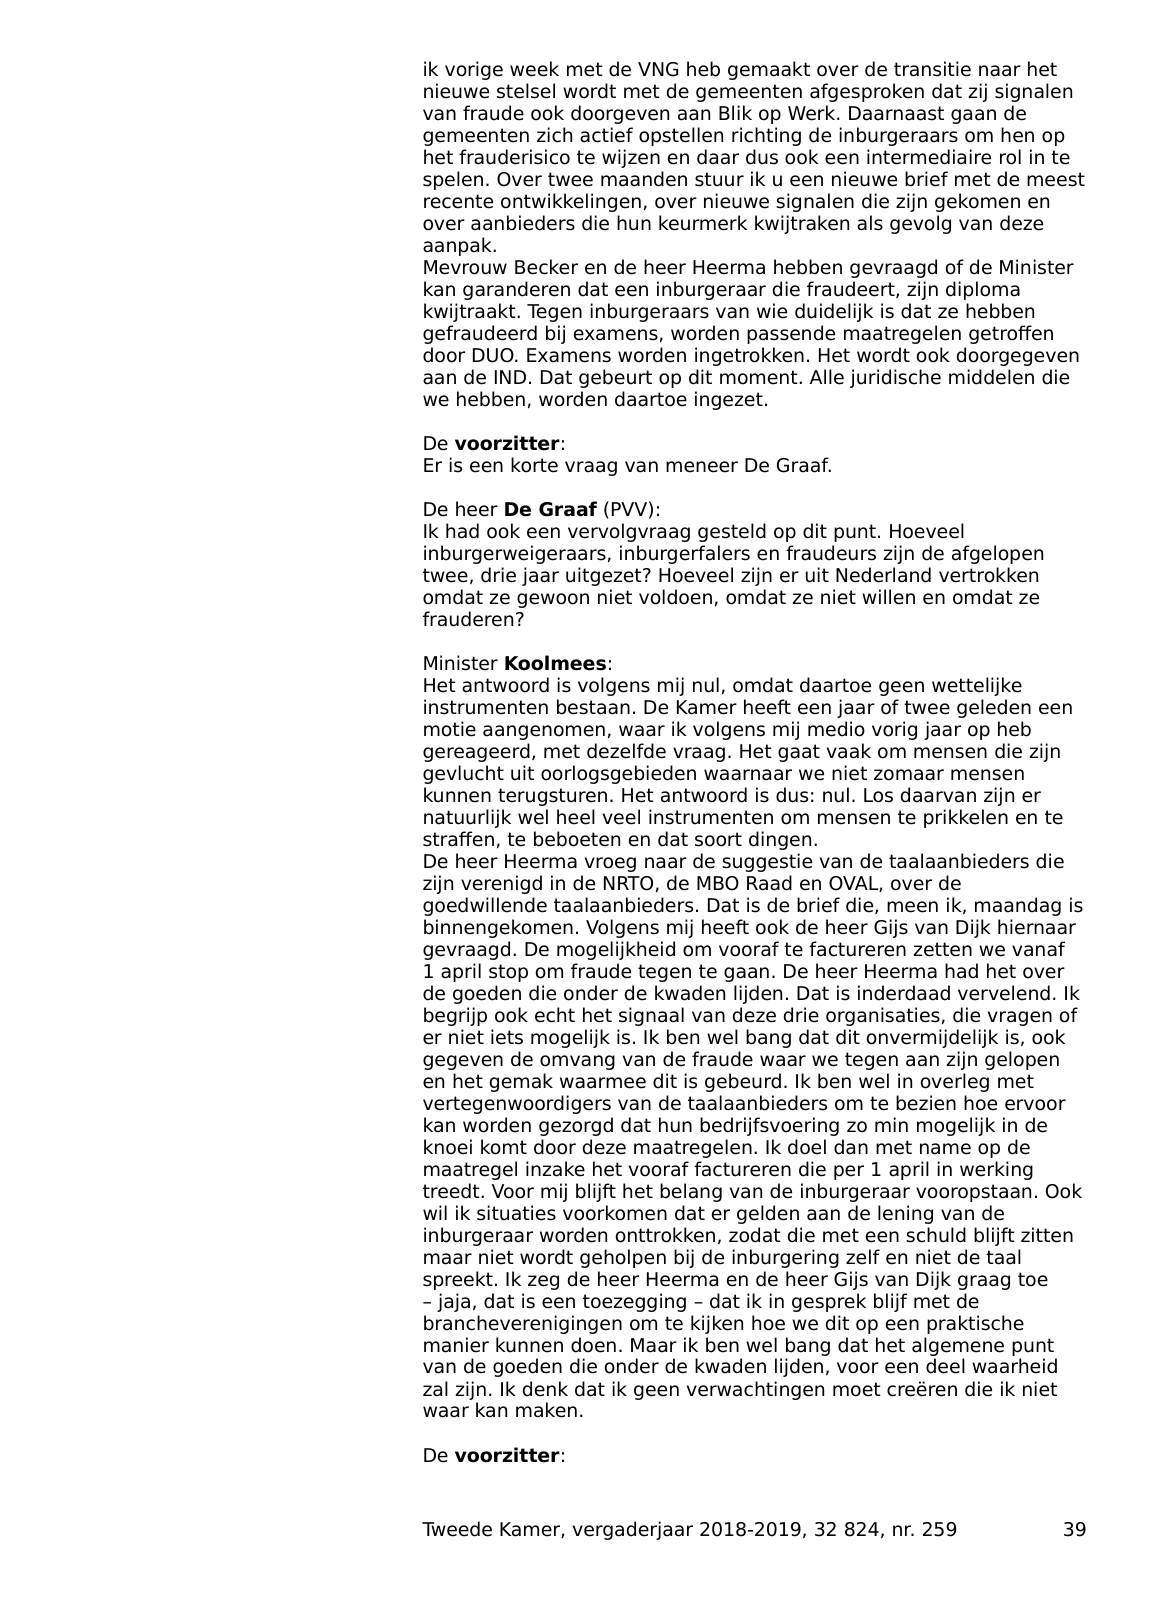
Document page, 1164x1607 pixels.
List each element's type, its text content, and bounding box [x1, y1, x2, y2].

text Mevrouw Becker en de heer Heerma hebben gevraagd of de Minister kan garanderen dat een inburgeraar die fraudeert, zijn diploma kwijtraakt. Tegen inburgeraars van wie duidelijk is dat ze hebben gefraudeerd bij examens, worden passende maatregelen getroffen door DUO. Examens worden ingetrokken. Het wordt ook doorgegeven aan de IND. Dat gebeurt op dit moment. Alle juridische middelen die we hebben, worden daartoe ingezet. [422, 257, 1087, 411]
text De heer Heerma vroeg naar de suggestie van de taalaanbieders die zijn verenigd in de NRTO, de MBO Raad en OVAL, over de goedwillende taalaanbieders. Dat is de brief die, meen ik, maandag is binnengekomen. Volgens mij heeft ook de heer Gijs van Dijk hiernaar gevraagd. De mogelijkheid om vooraf te factureren zetten we vanaf 1 april stop om fraude tegen te gaan. De heer Heerma had het over de goeden die onder de kwaden lijden. Dat is inderdaad vervelend. Ik begrijp ook echt het signaal van deze drie organisaties, die vragen of er niet iets mogelijk is. Ik ben wel bang dat dit onvermijdelijk is, ook gegeven de omvang van de fraude waar we tegen aan zijn gelopen en het gemak waarmee dit is gebeurd. Ik ben wel in overleg met vertegenwoordigers van de taalaanbieders om te bezien hoe ervoor kan worden gezorgd dat hun bedrijfsvoering zo min mogelijk in de knoei komt door deze maatregelen. Ik doel dan met name op de maatregel inzake het vooraf factureren die per 1 april in werking treedt. Voor mij blijft het belang van de inburgeraar vooropstaan. Ook wil ik situaties voorkomen dat er gelden aan de lening van de inburgeraar worden onttrokken, zodat die met een schuld blijft zitten maar niet wordt geholpen bij de inburgering zelf en niet de taal spreekt. Ik zeg de heer Heerma en de heer Gijs van Dijk graag toe – jaja, dat is een toezegging – dat ik in gesprek blijf met de brancheverenigingen om te kijken hoe we dit op een praktische manier kunnen doen. Maar ik ben wel bang dat het algemene punt van de goeden die onder de kwaden lijden, voor een deel waarheid zal zijn. Ik denk dat ik geen verwachtingen moet creëren die ik niet waar kan maken. [422, 851, 1087, 1422]
text Ik had ook een vervolgvraag gesteld op dit punt. Hoeveel inburgerweigeraars, inburgerfalers en fraudeurs zijn de afgelopen twee, drie jaar uitgezet? Hoeveel zijn er uit Nederland vertrokken omdat ze gewoon niet voldoen, omdat ze niet willen en omdat ze frauderen? [422, 521, 1087, 631]
text ik vorige week met de VNG heb gemaakt over de transitie naar het nieuwe stelsel wordt met de gemeenten afgesproken dat zij signalen van fraude ook doorgeven aan Blik op Werk. Daarnaast gaan de gemeenten zich actief opstellen richting de inburgeraars om hen op het frauderisico te wijzen en daar dus ook een intermediaire rol in te spelen. Over twee maanden stuur ik u een nieuwe brief met de meest recente ontwikkelingen, over nieuwe signalen die zijn gekomen en over aanbieders die hun keurmerk kwijtraken als gevolg van deze aanpak. [422, 59, 1087, 257]
text Het antwoord is volgens mij nul, omdat daartoe geen wettelijke instrumenten bestaan. De Kamer heeft een jaar of twee geleden een motie aangenomen, waar ik volgens mij medio vorig jaar op heb gereageerd, met dezelfde vraag. Het gaat vaak om mensen die zijn gevlucht uit oorlogsgebieden waarnaar we niet zomaar mensen kunnen terugsturen. Het antwoord is dus: nul. Los daarvan zijn er natuurlijk wel heel veel instrumenten om mensen te prikkelen en te straffen, te beboeten en dat soort dingen. [422, 675, 1087, 851]
text De voorzitter: [422, 433, 1087, 455]
text De heer De Graaf (PVV): [422, 499, 1087, 521]
text Er is een korte vraag van meneer De Graaf. [422, 455, 1087, 477]
text De voorzitter: [422, 1444, 1087, 1467]
text Minister Koolmees: [422, 653, 1087, 675]
